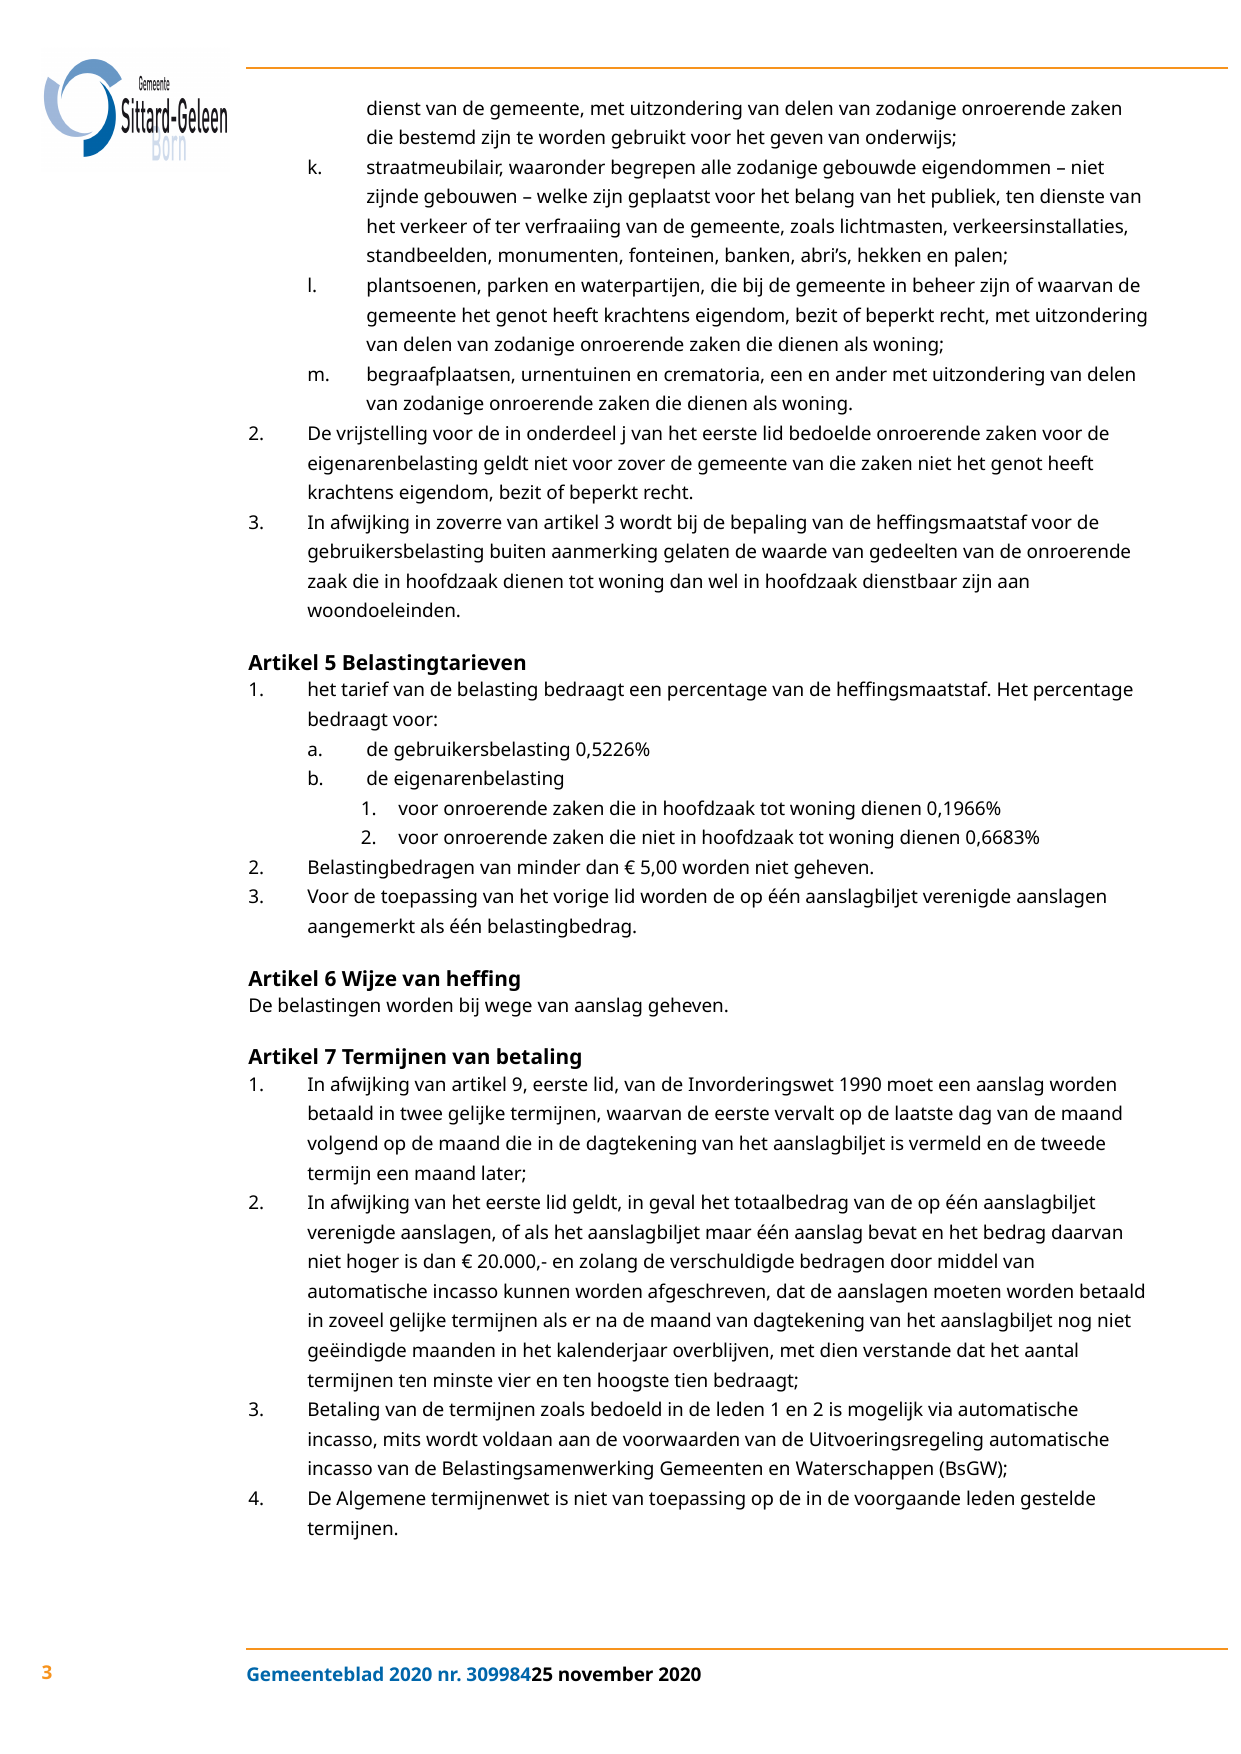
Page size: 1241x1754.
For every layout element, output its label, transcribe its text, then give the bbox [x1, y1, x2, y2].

list de gebruikersbelasting 0,5226% [307, 736, 1152, 761]
list In afwijking in zoverre van artikel 3 wordt bij de bepaling van de heffingsmaatstaf voor de gebruikersbelasting buiten aanmerking gelaten de waarde van gedeelten van de onroerende zaak die in hoofdzaak dienen tot woning dan wel in hoofdzaak dienstbaar zijn aan woondoeleinden. [248, 509, 1152, 623]
text Artikel 6 Wijze van heffing [248, 964, 1152, 992]
list De vrijstelling voor de in onderdeel j van het eerste lid bedoelde onroerende zaken voor de eigenarenbelasting geldt niet voor zover de gemeente van die zaken niet het genot heeft krachtens eigendom, bezit of beperkt recht. [248, 420, 1152, 505]
list voor onroerende zaken die niet in hoofdzaak tot woning dienen 0,6683% [361, 824, 1152, 850]
list In afwijking van artikel 9, eerste lid, van de Invorderingswet 1990 moet een aanslag worden betaald in twee gelijke termijnen, waarvan de eerste vervalt op de laatste dag van de maand volgend op de maand die in de dagtekening van het aanslagbiljet is vermeld en de tweede termijn een maand later; [248, 1071, 1152, 1185]
list het tarief van de belasting bedraagt een percentage van de heffingsmaatstaf. Het percentage bedraagt voor: [248, 677, 1152, 732]
text Artikel 7 Termijnen van betaling [248, 1042, 1152, 1071]
list In afwijking van het eerste lid geldt, in geval het totaalbedrag van de op één aanslagbiljet verenigde aanslagen, of als het aanslagbiljet maar één aanslag bevat en het bedrag daarvan niet hoger is dan € 20.000,- en zolang de verschuldigde bedragen door middel van automatische incasso kunnen worden afgeschreven, dat de aanslagen moeten worden betaald in zoveel gelijke termijnen als er na de maand van dagtekening van het aanslagbiljet nog niet geëindigde maanden in het kalenderjaar overblijven, met dien verstande dat het aantal termijnen ten minste vier en ten hoogste tien bedraagt; [248, 1189, 1152, 1392]
list Voor de toepassing van het vorige lid worden de op één aanslagbiljet verenigde aanslagen aangemerkt als één belastingbedrag. [248, 884, 1152, 939]
list dienst van de gemeente, met uitzondering van delen van zodanige onroerende zaken die bestemd zijn te worden gebruikt voor het geven van onderwijs; [307, 95, 1152, 150]
list De Algemene termijnenwet is niet van toepassing op de in de voorgaande leden gestelde termijnen. [248, 1485, 1152, 1540]
list Betaling van de termijnen zoals bedoeld in de leden 1 en 2 is mogelijk via automatische incasso, mits wordt voldaan aan de voorwaarden van de Uitvoeringsregeling automatische incasso van de Belastingsamenwerking Gemeenten en Waterschappen (BsGW); [248, 1396, 1152, 1481]
list de eigenarenbelasting [307, 765, 1152, 791]
list begraafplaatsen, urnentuinen en crematoria, een en ander met uitzondering van delen van zodanige onroerende zaken die dienen als woning. [307, 361, 1152, 416]
text Artikel 5 Belastingtarieven [248, 648, 1152, 677]
text De belastingen worden bij wege van aanslag geheven. [248, 992, 1152, 1018]
list straatmeubilair, waaronder begrepen alle zodanige gebouwde eigendommen – niet zijnde gebouwen – welke zijn geplaatst voor het belang van het publiek, ten dienste van het verkeer of ter verfraaiing van de gemeente, zoals lichtmasten, verkeersinstallaties, standbeelden, monumenten, fonteinen, banken, abri’s, hekken en palen; [307, 154, 1152, 268]
list voor onroerende zaken die in hoofdzaak tot woning dienen 0,1966% [361, 795, 1152, 821]
picture [41, 47, 231, 172]
list plantsoenen, parken en waterpartijen, die bij de gemeente in beheer zijn of waarvan de gemeente het genot heeft krachtens eigendom, bezit of beperkt recht, met uitzondering van delen van zodanige onroerende zaken die dienen als woning; [307, 272, 1152, 357]
list Belastingbedragen van minder dan € 5,00 worden niet geheven. [248, 854, 1152, 880]
